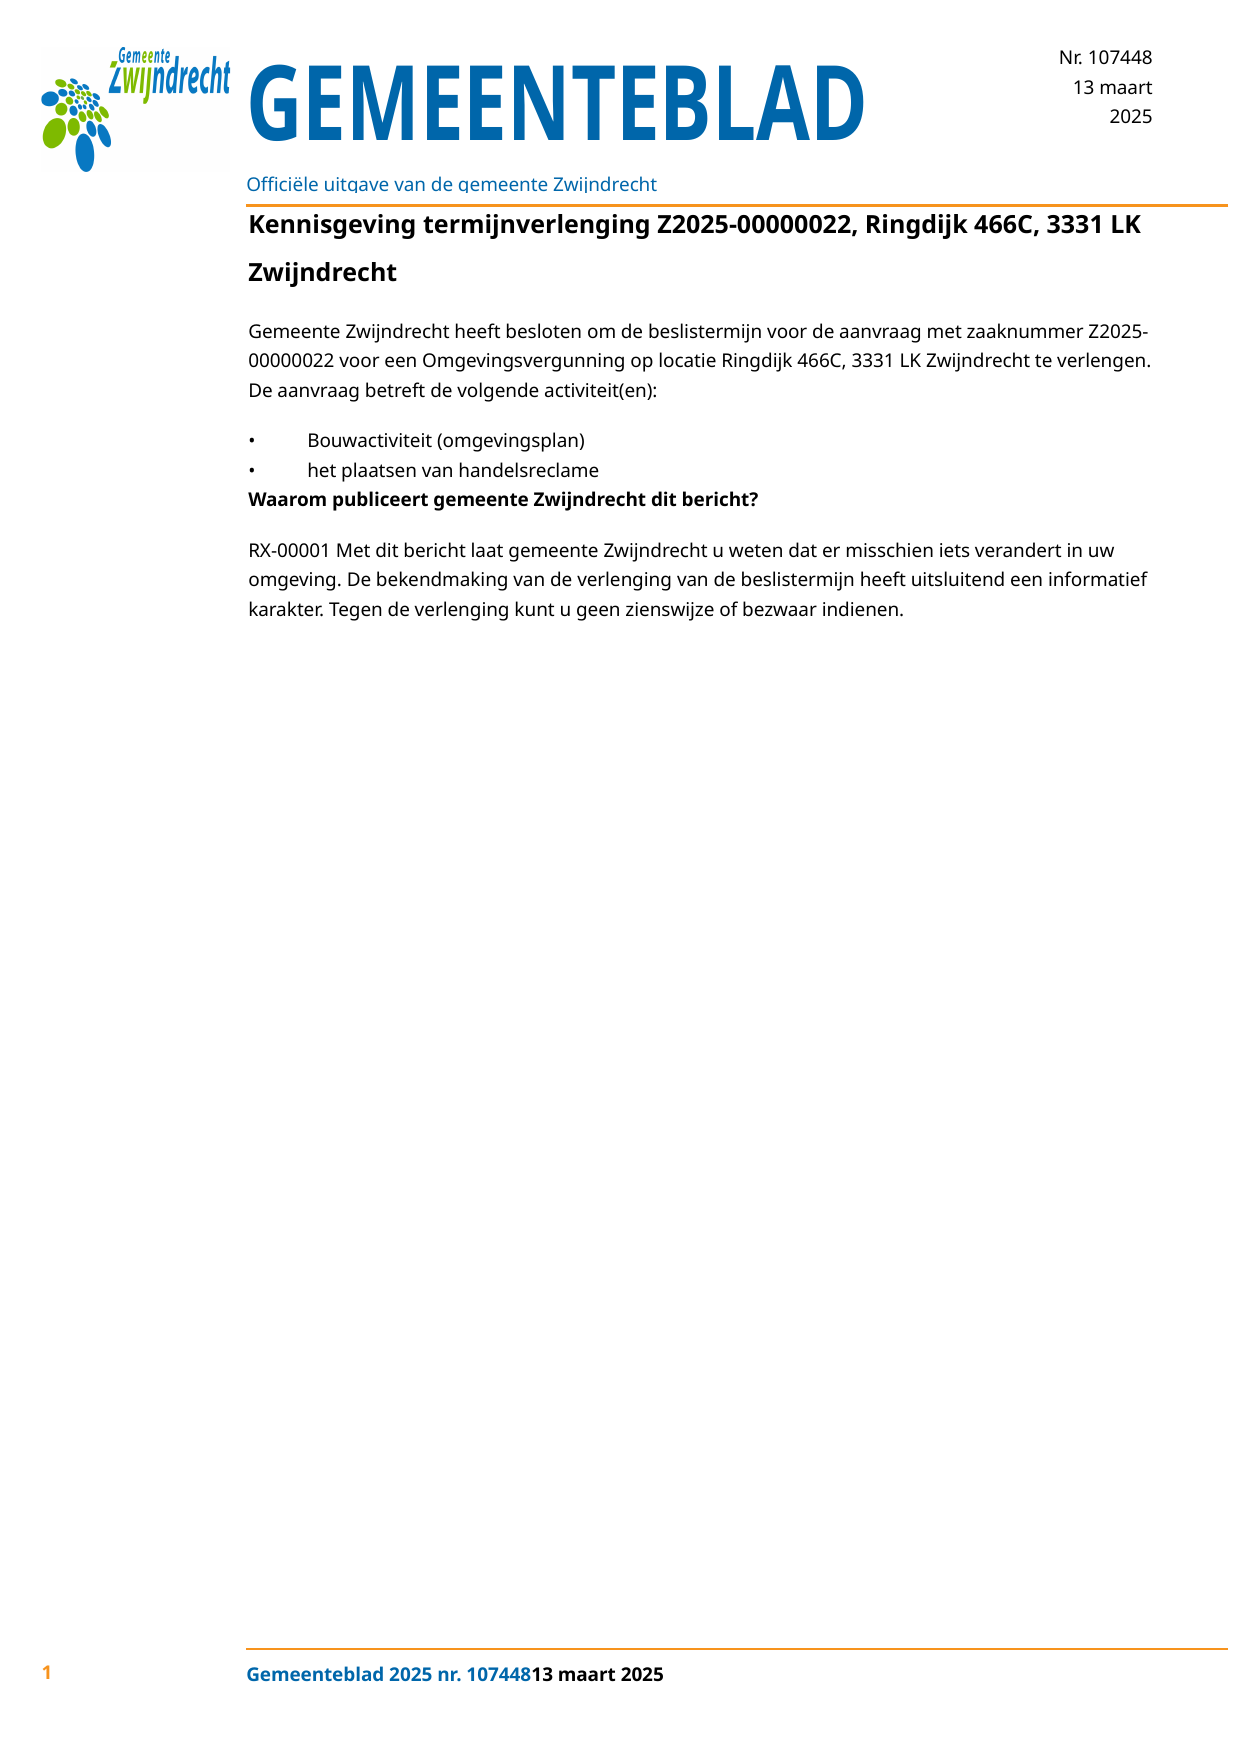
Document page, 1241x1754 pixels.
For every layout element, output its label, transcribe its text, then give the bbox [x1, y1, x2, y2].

picture [41, 47, 231, 172]
text Gemeente Zwijndrecht heeft besloten om de beslistermijn voor de aanvraag met zaaknummer Z2025-00000022 voor een Omgevingsvergunning op locatie Ringdijk 466C, 3331 LK Zwijndrecht te verlengen. De aanvraag betreft de volgende activiteit(en): [248, 318, 1152, 403]
list Bouwactiviteit (omgevingsplan) [248, 427, 1152, 453]
text RX-00001 Met dit bericht laat gemeente Zwijndrecht u weten dat er misschien iets verandert in uw omgeving. De bekendmaking van de verlenging van de beslistermijn heeft uitsluitend een informatief karakter. Tegen de verlenging kunt u geen zienswijze of bezwaar indienen. [248, 537, 1152, 622]
text Kennisgeving termijnverlenging Z2025-00000022, Ringdijk 466C, 3331 LK Zwijndrecht [248, 207, 1152, 288]
list het plaatsen van handelsreclame [248, 457, 1152, 483]
text Waarom publiceert gemeente Zwijndrecht dit bericht? [248, 487, 1152, 512]
